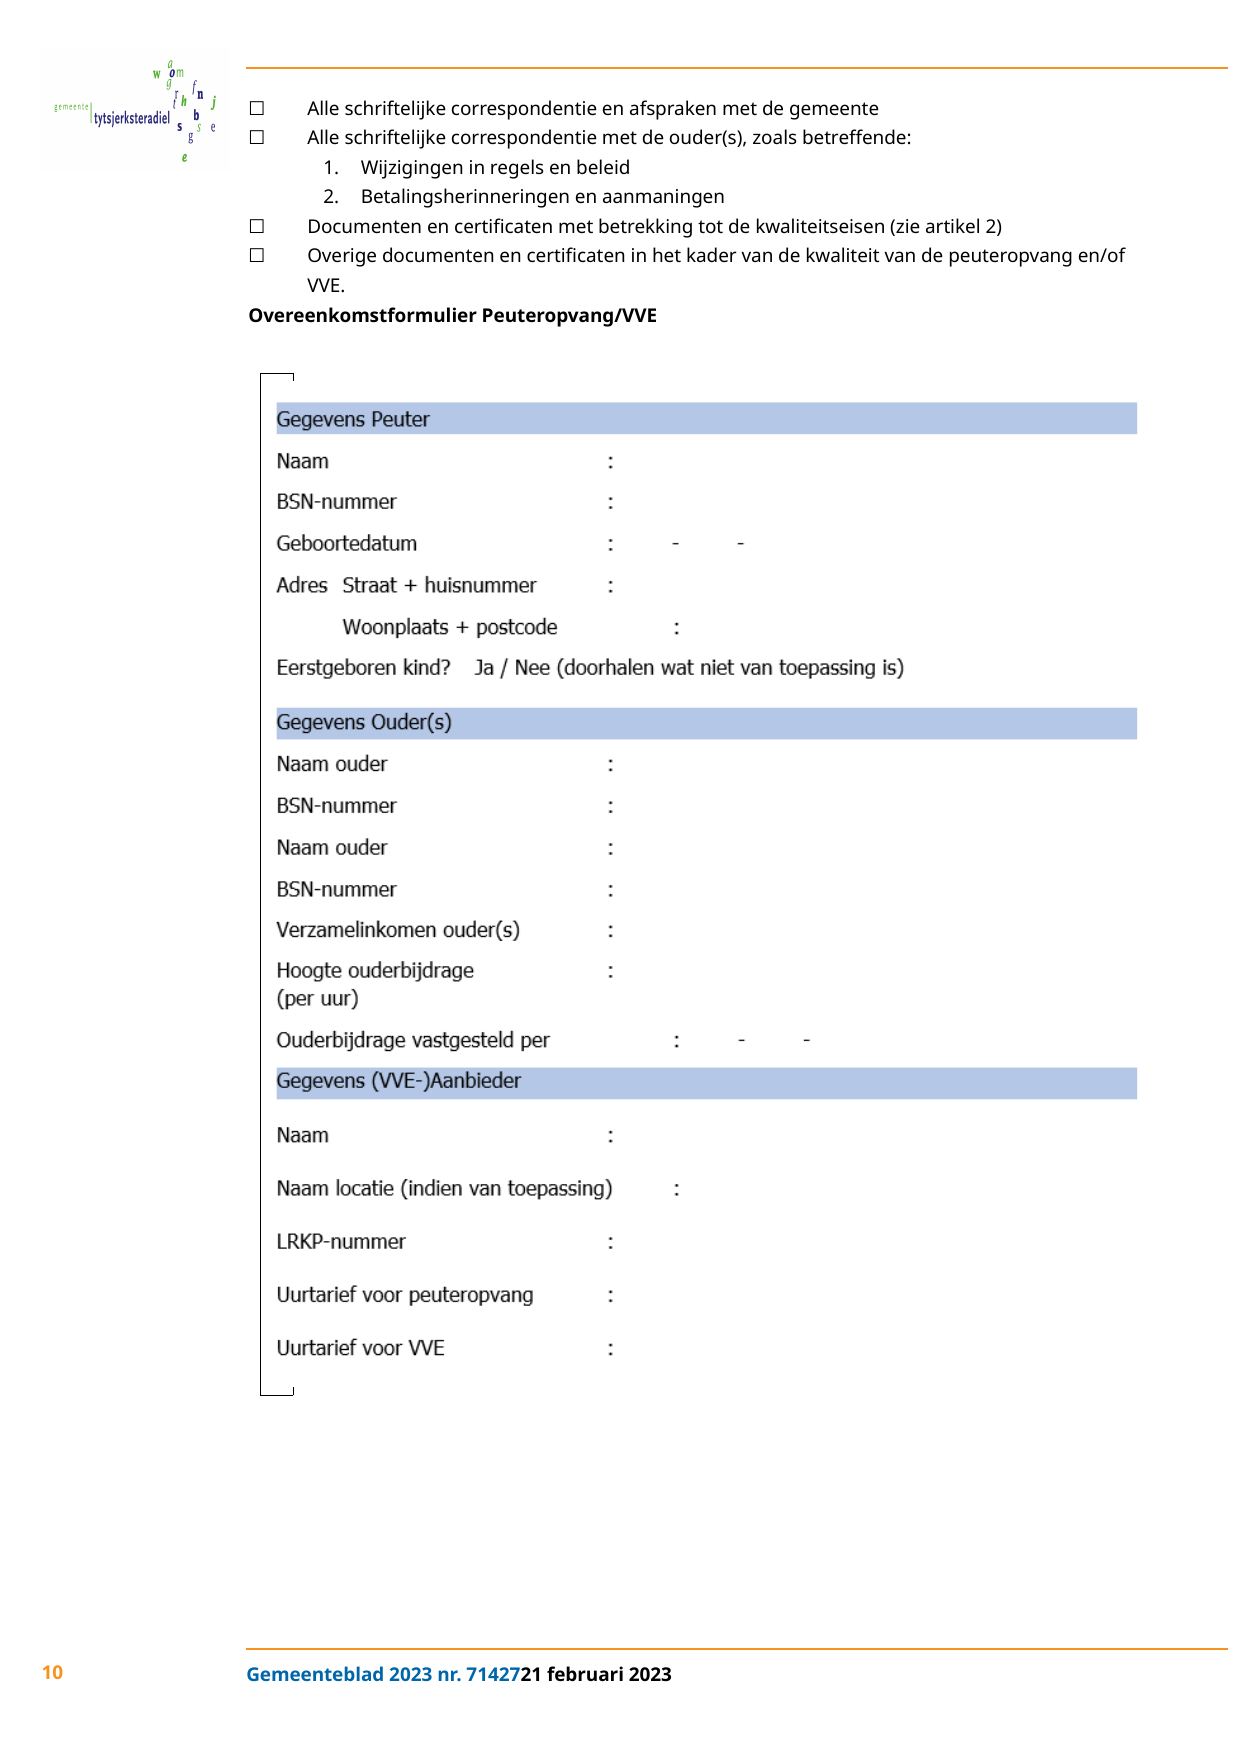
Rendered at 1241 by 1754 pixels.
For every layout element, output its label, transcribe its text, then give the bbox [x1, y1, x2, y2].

list Alle schriftelijke correspondentie met de ouder(s), zoals betreffende: [248, 124, 1152, 150]
text Overeenkomstformulier Peuteropvang/VVE [248, 302, 1152, 328]
list Overige documenten en certificaten in het kader van de kwaliteit van de peuteropvang en/of VVE. [248, 243, 1152, 298]
list Betalingsherinneringen en aanmaningen [323, 183, 1152, 209]
picture [268, 381, 1155, 1387]
list Wijzigingen in regels en beleid [323, 154, 1152, 180]
list Alle schriftelijke correspondentie en afspraken met de gemeente [248, 95, 1152, 121]
picture [41, 47, 231, 172]
list Documenten en certificaten met betrekking tot de kwaliteitseisen (zie artikel 2) [248, 213, 1152, 239]
